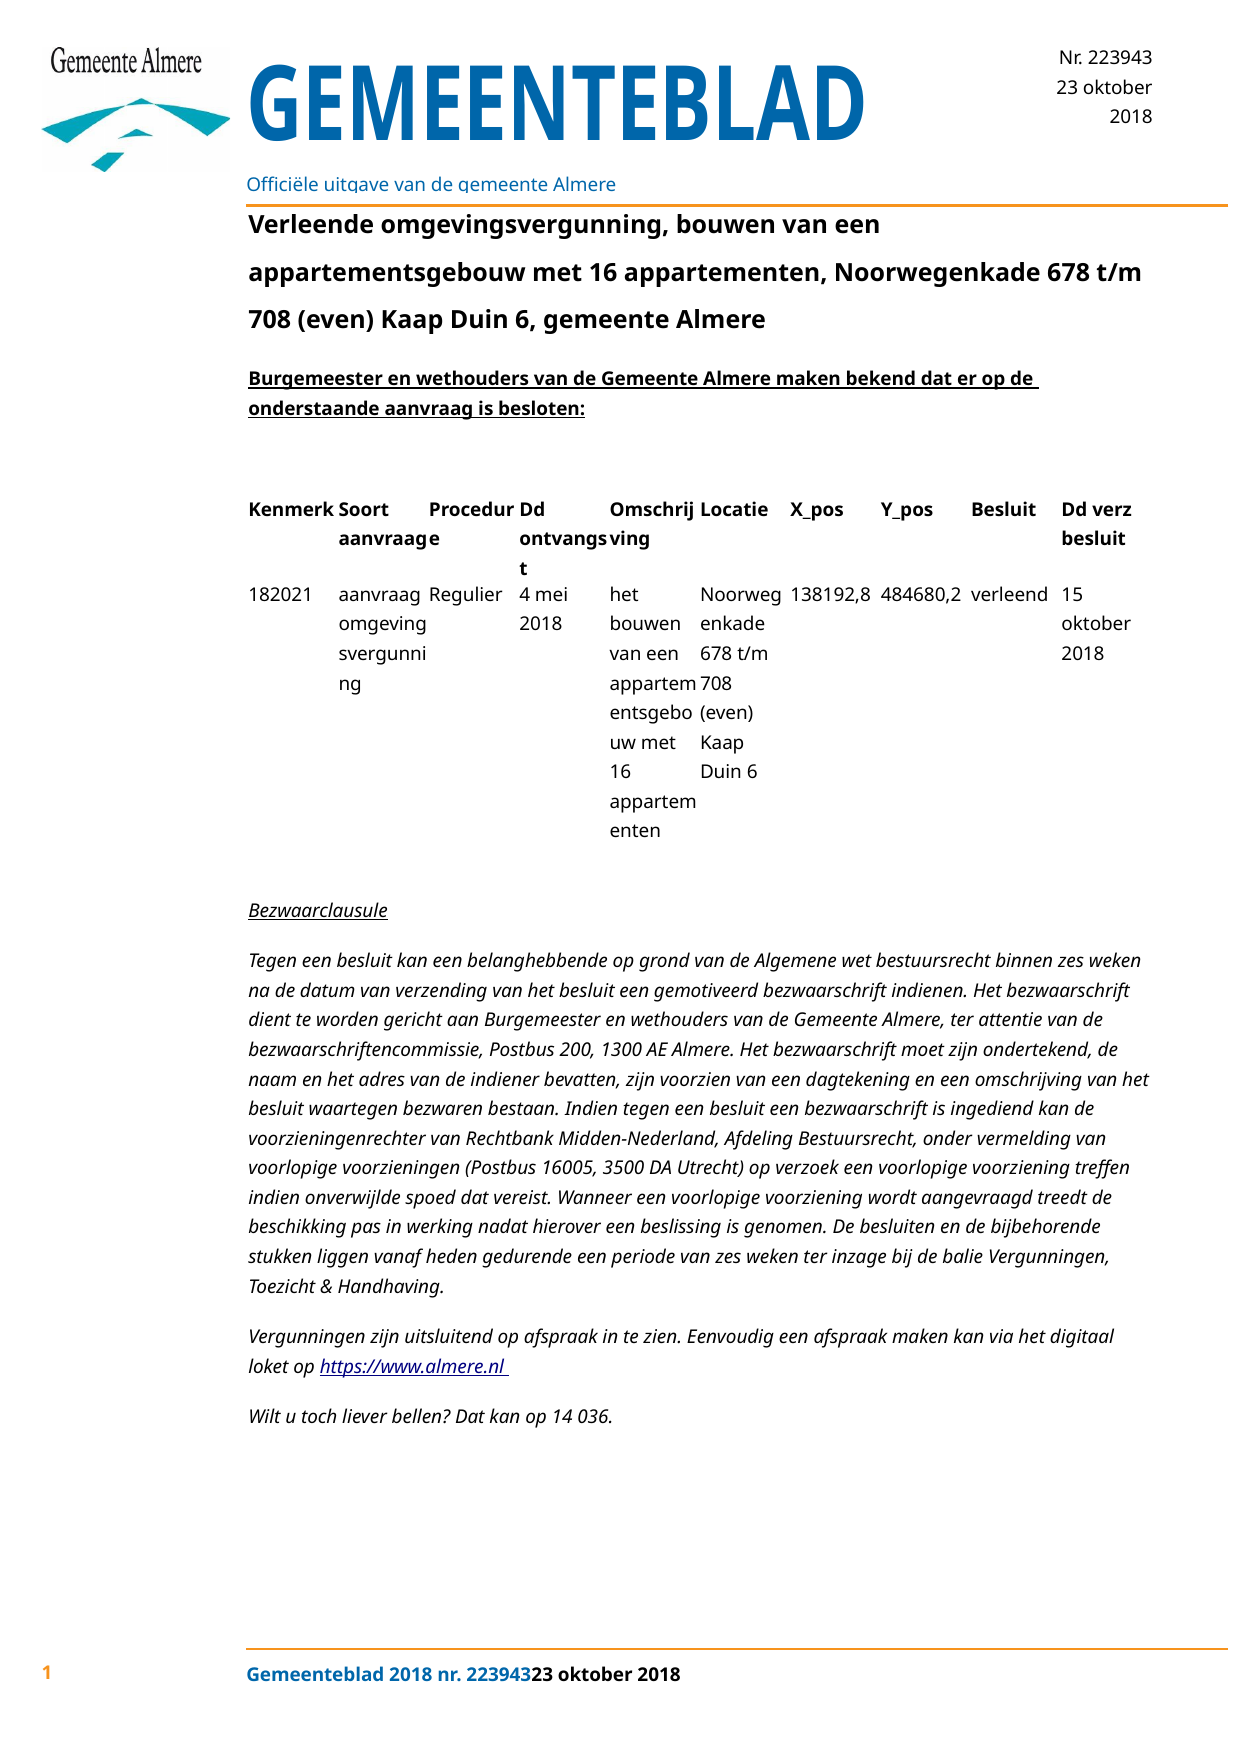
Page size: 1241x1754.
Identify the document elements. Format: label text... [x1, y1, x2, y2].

table_header Kenmerk [248, 496, 338, 581]
text Bezwaarclausule [248, 897, 1152, 923]
table_header Dd verz besluit [1061, 496, 1152, 581]
table_header Dd ontvangst [519, 496, 609, 581]
text Burgemeester en wethouders van de Gemeente Almere maken bekend dat er op de onderstaande aanvraag is besloten: [248, 366, 1152, 421]
table_header Omschrijving [609, 496, 700, 581]
picture [41, 47, 231, 172]
table_cell het bouwen van een appartementsgebouw met 16 appartementen [609, 581, 700, 843]
table_header Locatie [700, 496, 790, 581]
text Verleende omgevingsvergunning, bouwen van een appartementsgebouw met 16 appartementen, Noorwegenkade 678 t/m 708 (even) Kaap Duin 6, gemeente Almere [248, 207, 1152, 336]
table_header Soort aanvraag [338, 496, 429, 581]
table_cell 484680,2 [881, 581, 971, 843]
table_header Procedure [429, 496, 519, 581]
text Tegen een besluit kan een belanghebbende op grond van de Algemene wet bestuursrecht binnen zes weken na de datum van verzending van het besluit een gemotiveerd bezwaarschrift indienen. Het bezwaarschrift dient te worden gericht aan Burgemeester en wethouders van de Gemeente Almere, ter attentie van de bezwaarschriftencommissie, Postbus 200, 1300 AE Almere. Het bezwaarschrift moet zijn ondertekend, de naam en het adres van de indiener bevatten, zijn voorzien van een dagtekening en een omschrijving van het besluit waartegen bezwaren bestaan. Indien tegen een besluit een bezwaarschrift is ingediend kan de voorzieningenrechter van Rechtbank Midden-Nederland, Afdeling Bestuursrecht, onder vermelding van voorlopige voorzieningen (Postbus 16005, 3500 DA Utrecht) op verzoek een voorlopige voorziening treffen indien onverwijlde spoed dat vereist. Wanneer een voorlopige voorziening wordt aangevraagd treedt de beschikking pas in werking nadat hierover een beslissing is genomen. De besluiten en de bijbehorende stukken liggen vanaf heden gedurende een periode van zes weken ter inzage bij de balie Vergunningen, Toezicht & Handhaving. [248, 947, 1152, 1298]
text Vergunningen zijn uitsluitend op afspraak in te zien. Eenvoudig een afspraak maken kan via het digitaal loket op https://www.almere.nl [248, 1323, 1152, 1378]
table_cell Noorwegenkade 678 t/m 708 (even) Kaap Duin 6 [700, 581, 790, 843]
text Wilt u toch liever bellen? Dat kan op 14 036. [248, 1403, 1152, 1429]
table_header X_pos [790, 496, 881, 581]
table_cell 182021 [248, 581, 338, 843]
table_header Besluit [971, 496, 1061, 581]
table_header Y_pos [881, 496, 971, 581]
table_cell 138192,8 [790, 581, 881, 843]
table_cell verleend [971, 581, 1061, 843]
table_cell Regulier [429, 581, 519, 843]
table_cell aanvraag omgevingsvergunning [338, 581, 429, 843]
table_cell 15 oktober 2018 [1061, 581, 1152, 843]
table_cell 4 mei 2018 [519, 581, 609, 843]
